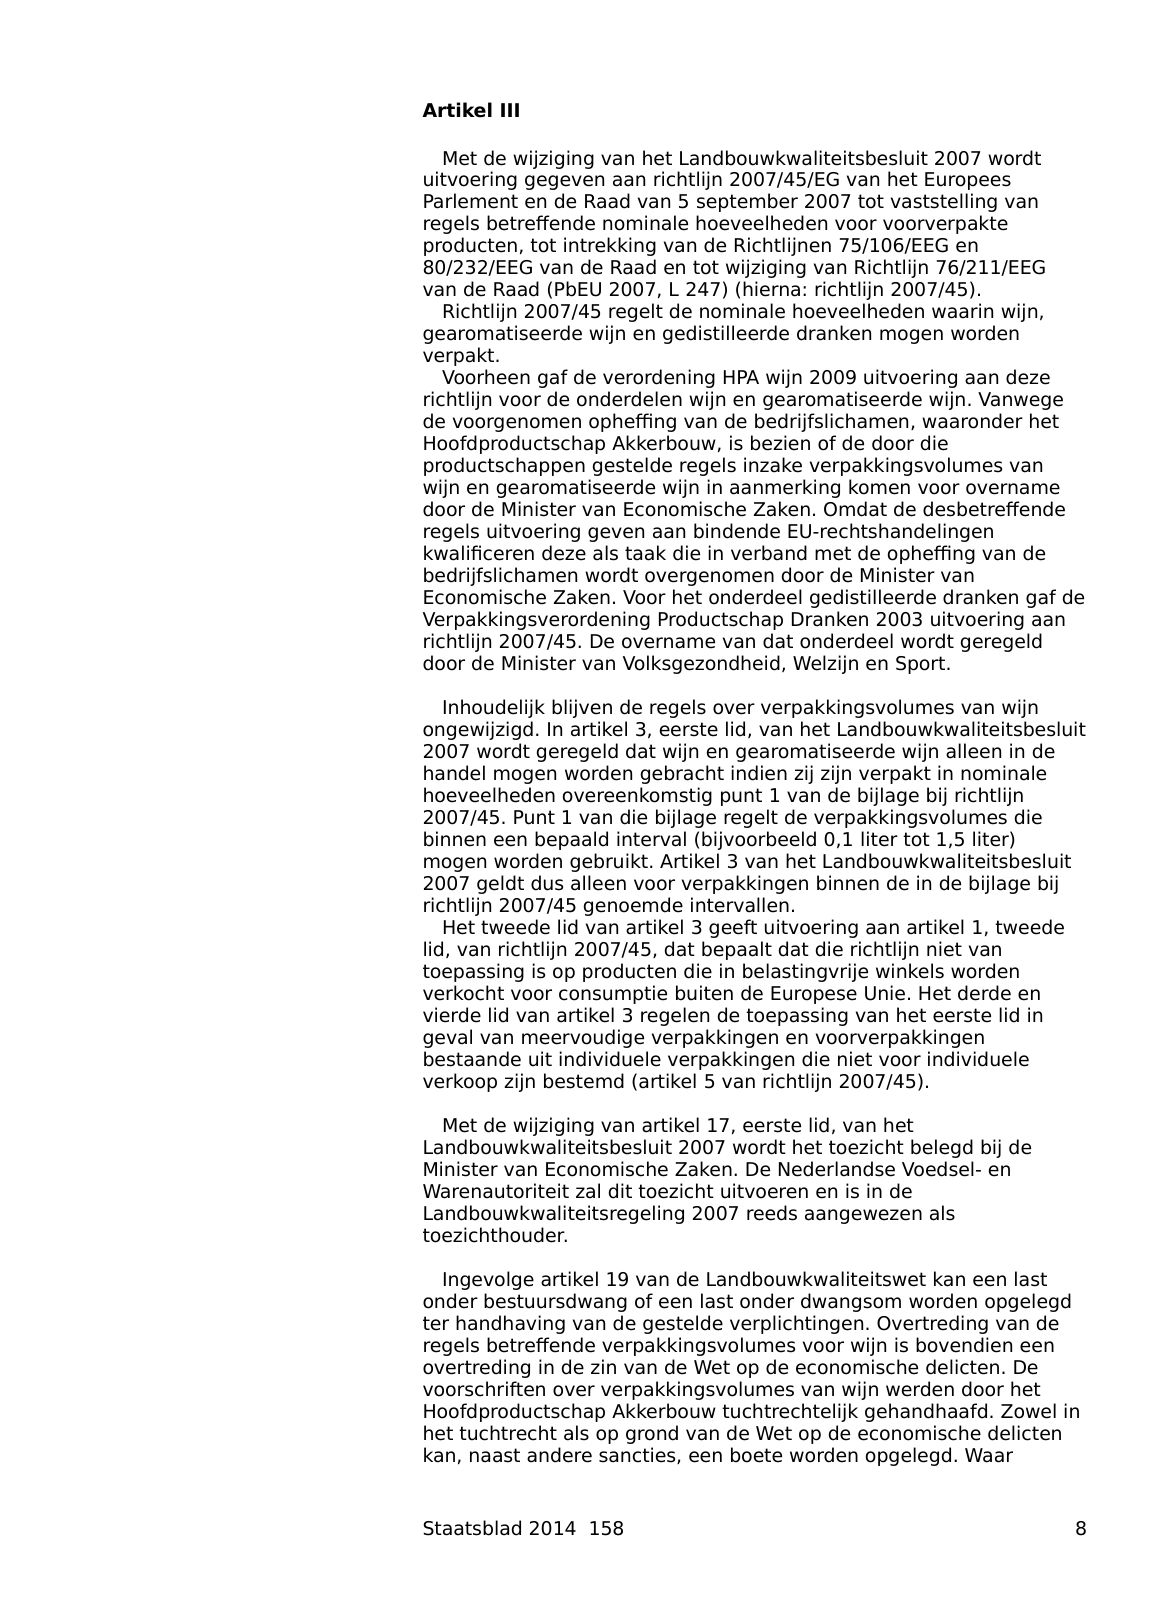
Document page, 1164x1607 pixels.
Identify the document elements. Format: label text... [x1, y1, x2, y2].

text Inhoudelijk blijven de regels over verpakkingsvolumes van wijn ongewijzigd. In artikel 3, eerste lid, van het Landbouwkwaliteitsbesluit 2007 wordt geregeld dat wijn en gearomatiseerde wijn alleen in de handel mogen worden gebracht indien zij zijn verpakt in nominale hoeveelheden overeenkomstig punt 1 van de bijlage bij richtlijn 2007/45. Punt 1 van die bijlage regelt de verpakkingsvolumes die binnen een bepaald interval (bijvoorbeeld 0,1 liter tot 1,5 liter) mogen worden gebruikt. Artikel 3 van het Landbouwkwaliteitsbesluit 2007 geldt dus alleen voor verpakkingen binnen de in de bijlage bij richtlijn 2007/45 genoemde intervallen. [422, 697, 1087, 917]
text Ingevolge artikel 19 van de Landbouwkwaliteitswet kan een last onder bestuursdwang of een last onder dwangsom worden opgelegd ter handhaving van de gestelde verplichtingen. Overtreding van de regels betreffende verpakkingsvolumes voor wijn is bovendien een overtreding in de zin van de Wet op de economische delicten. De voorschriften over verpakkingsvolumes van wijn werden door het Hoofdproductschap Akkerbouw tuchtrechtelijk gehandhaafd. Zowel in het tuchtrecht als op grond van de Wet op de economische delicten kan, naast andere sancties, een boete worden opgelegd. Waar [422, 1269, 1087, 1467]
text Het tweede lid van artikel 3 geeft uitvoering aan artikel 1, tweede lid, van richtlijn 2007/45, dat bepaalt dat die richtlijn niet van toepassing is op producten die in belastingvrije winkels worden verkocht voor consumptie buiten de Europese Unie. Het derde en vierde lid van artikel 3 regelen de toepassing van het eerste lid in geval van meervoudige verpakkingen en voorverpakkingen bestaande uit individuele verpakkingen die niet voor individuele verkoop zijn bestemd (artikel 5 van richtlijn 2007/45). [422, 917, 1087, 1093]
text Met de wijziging van het Landbouwkwaliteitsbesluit 2007 wordt uitvoering gegeven aan richtlijn 2007/45/EG van het Europees Parlement en de Raad van 5 september 2007 tot vaststelling van regels betreffende nominale hoeveelheden voor voorverpakte producten, tot intrekking van de Richtlijnen 75/106/EEG en 80/232/EEG van de Raad en tot wijziging van Richtlijn 76/211/EEG van de Raad (PbEU 2007, L 247) (hierna: richtlijn 2007/45). [422, 147, 1087, 301]
text Met de wijziging van artikel 17, eerste lid, van het Landbouwkwaliteitsbesluit 2007 wordt het toezicht belegd bij de Minister van Economische Zaken. De Nederlandse Voedsel- en Warenautoriteit zal dit toezicht uitvoeren en is in de Landbouwkwaliteitsregeling 2007 reeds aangewezen als toezichthouder. [422, 1115, 1087, 1247]
text Voorheen gaf de verordening HPA wijn 2009 uitvoering aan deze richtlijn voor de onderdelen wijn en gearomatiseerde wijn. Vanwege de voorgenomen opheffing van de bedrijfslichamen, waaronder het Hoofdproductschap Akkerbouw, is bezien of de door die productschappen gestelde regels inzake verpakkingsvolumes van wijn en gearomatiseerde wijn in aanmerking komen voor overname door de Minister van Economische Zaken. Omdat de desbetreffende regels uitvoering geven aan bindende EU-rechtshandelingen kwalificeren deze als taak die in verband met de opheffing van de bedrijfslichamen wordt overgenomen door de Minister van Economische Zaken. Voor het onderdeel gedistilleerde dranken gaf de Verpakkingsverordening Productschap Dranken 2003 uitvoering aan richtlijn 2007/45. De overname van dat onderdeel wordt geregeld door de Minister van Volksgezondheid, Welzijn en Sport. [422, 367, 1087, 675]
subtitle Artikel III [422, 100, 1087, 122]
text Richtlijn 2007/45 regelt de nominale hoeveelheden waarin wijn, gearomatiseerde wijn en gedistilleerde dranken mogen worden verpakt. [422, 301, 1087, 367]
